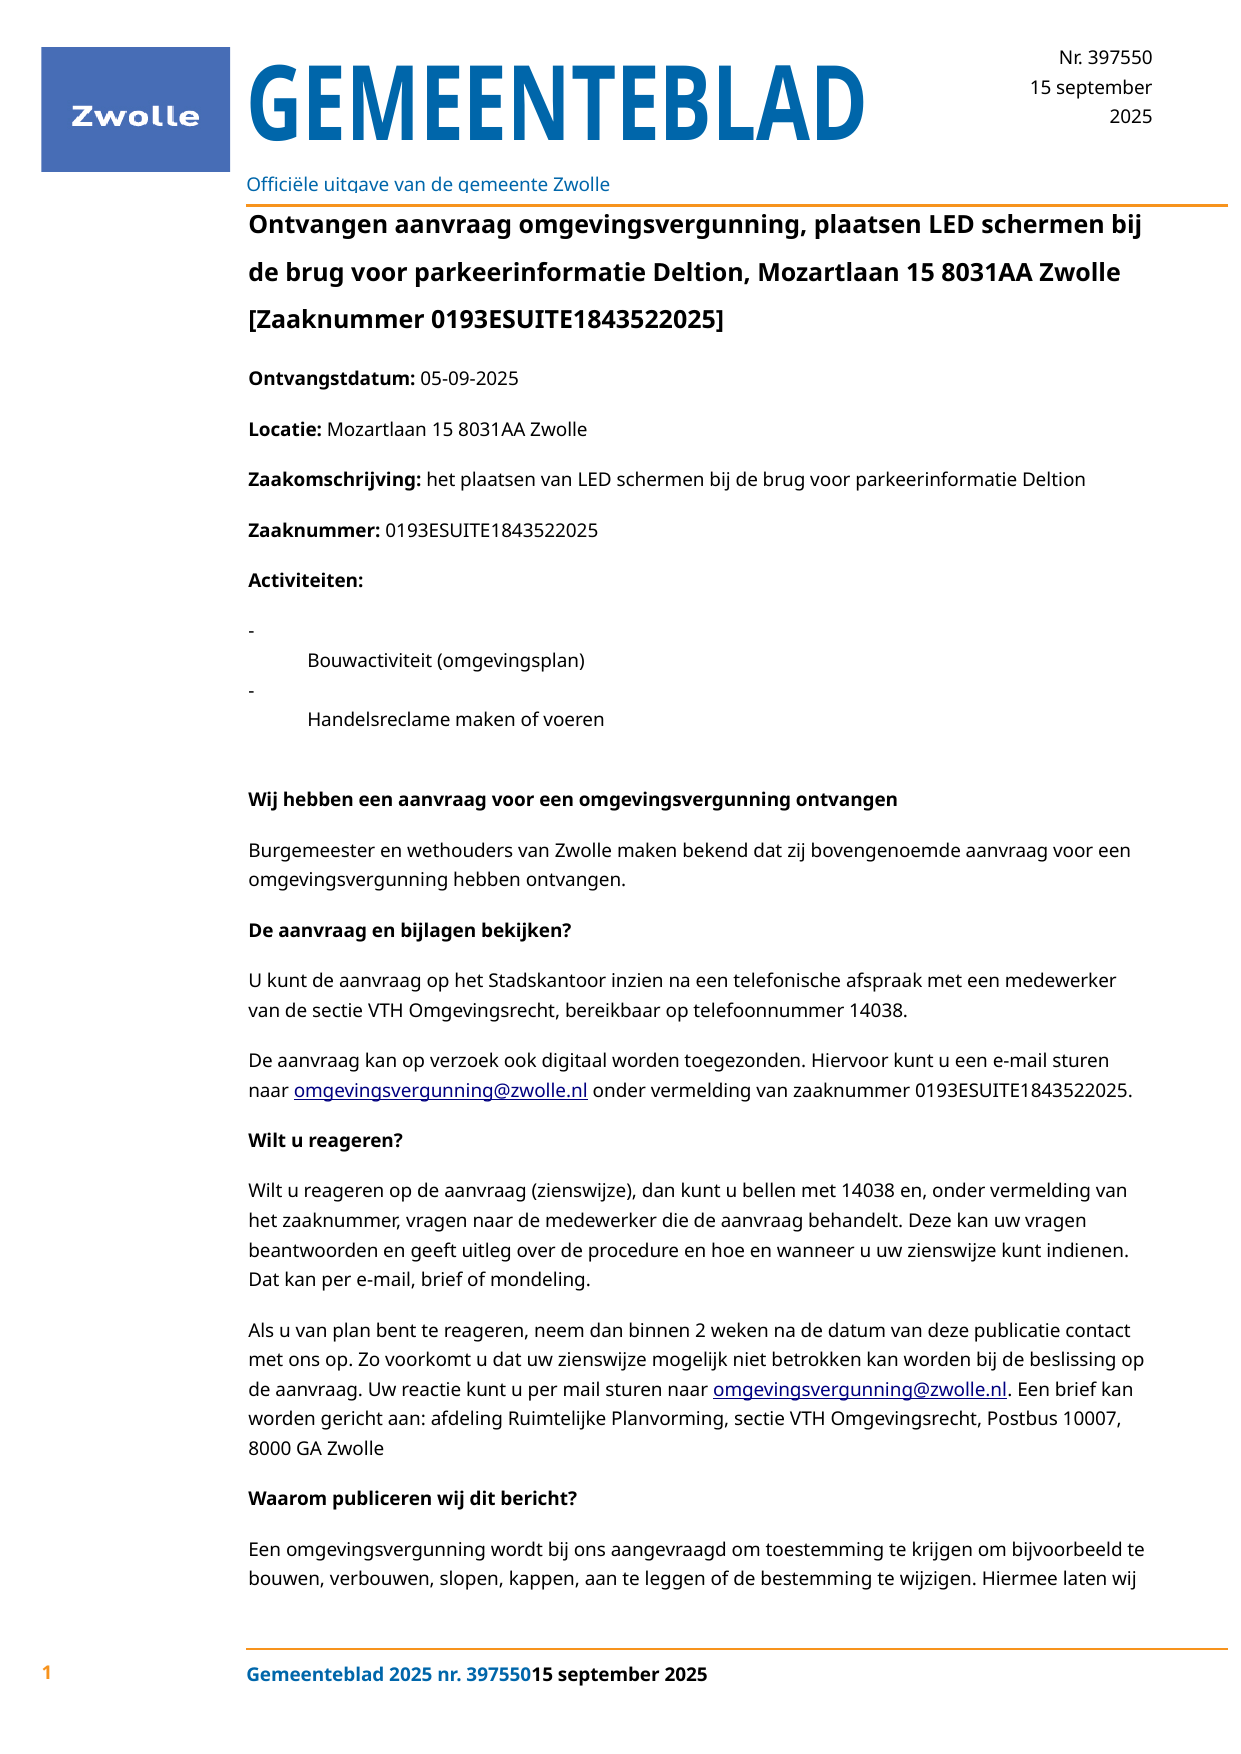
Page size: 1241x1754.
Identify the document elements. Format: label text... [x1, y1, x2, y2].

text U kunt de aanvraag op het Stadskantoor inzien na een telefonische afspraak met een medewerker van de sectie VTH Omgevingsrecht, bereikbaar op telefoonnummer 14038. [248, 967, 1152, 1022]
text Locatie: Mozartlaan 15 8031AA Zwolle [248, 416, 1152, 442]
text Waarom publiceren wij dit bericht? [248, 1486, 1152, 1511]
text Wilt u reageren op de aanvraag (zienswijze), dan kunt u bellen met 14038 en, onder vermelding van het zaaknummer, vragen naar de medewerker die de aanvraag behandelt. Deze kan uw vragen beantwoorden en geeft uitleg over de procedure en hoe en wanneer u uw zienswijze kunt indienen. Dat kan per e-mail, brief of mondeling. [248, 1178, 1152, 1292]
text Wilt u reageren? [248, 1127, 1152, 1153]
text Zaakomschrijving: het plaatsen van LED schermen bij de brug voor parkeerinformatie Deltion [248, 466, 1152, 492]
text Burgemeester en wethouders van Zwolle maken bekend dat zij bovengenoemde aanvraag voor een omgevingsvergunning hebben ontvangen. [248, 837, 1152, 892]
text De aanvraag en bijlagen bekijken? [248, 917, 1152, 942]
text Ontvangstdatum: 05-09-2025 [248, 366, 1152, 391]
text Ontvangen aanvraag omgevingsvergunning, plaatsen LED schermen bij de brug voor parkeerinformatie Deltion, Mozartlaan 15 8031AA Zwolle [Zaaknummer 0193ESUITE1843522025] [248, 207, 1152, 336]
text Activiteiten: [248, 567, 1152, 593]
text De aanvraag kan op verzoek ook digitaal worden toegezonden. Hiervoor kunt u een e-mail sturen naar omgevingsvergunning@zwolle.nl onder vermelding van zaaknummer 0193ESUITE1843522025. [248, 1047, 1152, 1102]
list Handelsreclame maken of voeren [248, 706, 1152, 732]
text Als u van plan bent te reageren, neem dan binnen 2 weken na de datum van deze publicatie contact met ons op. Zo voorkomt u dat uw zienswijze mogelijk niet betrokken kan worden bij de beslissing op de aanvraag. Uw reactie kunt u per mail sturen naar omgevingsvergunning@zwolle.nl. Een brief kan worden gericht aan: afdeling Ruimtelijke Planvorming, sectie VTH Omgevingsrecht, Postbus 10007, 8000 GA Zwolle [248, 1317, 1152, 1461]
text Wij hebben een aanvraag voor een omgevingsvergunning ontvangen [248, 786, 1152, 812]
text Een omgevingsvergunning wordt bij ons aangevraagd om toestemming te krijgen om bijvoorbeeld te bouwen, verbouwen, slopen, kappen, aan te leggen of de bestemming te wijzigen. Hiermee laten wij [248, 1536, 1152, 1591]
text Zaaknummer: 0193ESUITE1843522025 [248, 517, 1152, 542]
picture [41, 47, 231, 172]
list Bouwactiviteit (omgevingsplan) [248, 647, 1152, 673]
